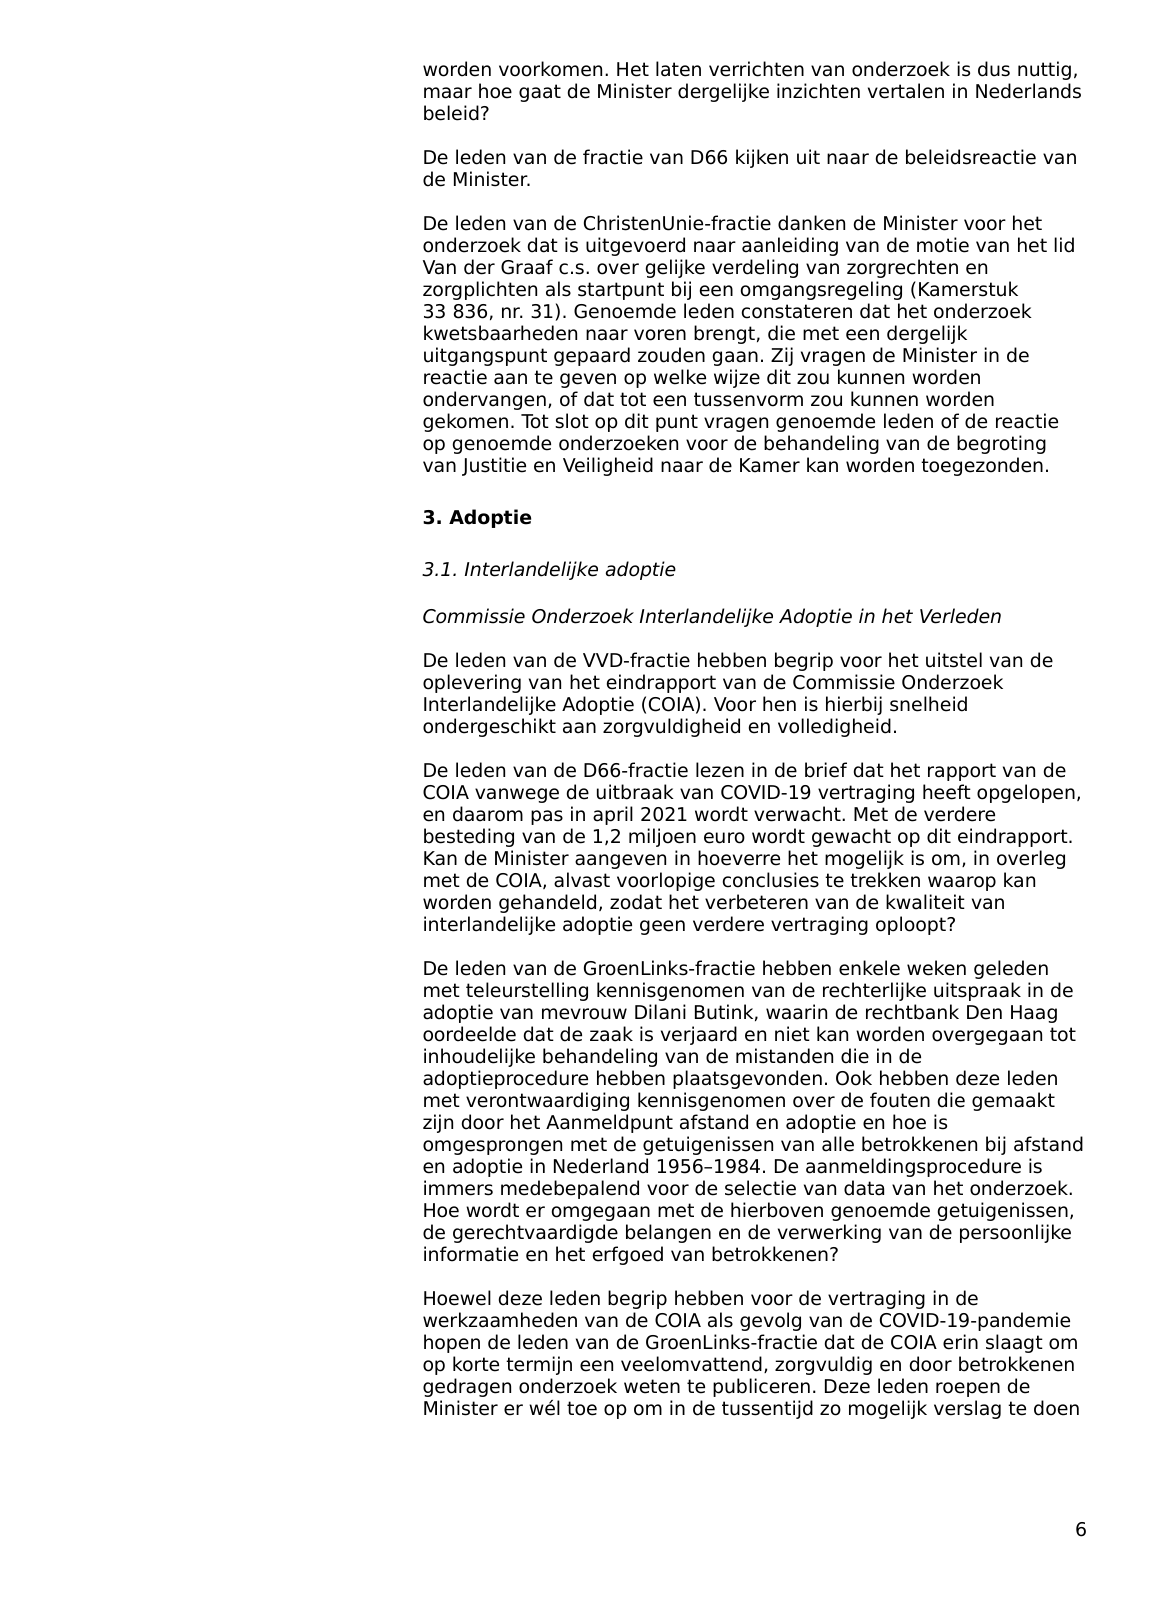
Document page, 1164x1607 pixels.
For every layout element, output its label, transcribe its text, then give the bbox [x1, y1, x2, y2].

text De leden van de fractie van D66 kijken uit naar de beleidsreactie van de Minister. [422, 147, 1087, 191]
text Hoewel deze leden begrip hebben voor de vertraging in de werkzaamheden van de COIA als gevolg van de COVID-19-pandemie hopen de leden van de GroenLinks-fractie dat de COIA erin slaagt om op korte termijn een veelomvattend, zorgvuldig en door betrokkenen gedragen onderzoek weten te publiceren. Deze leden roepen de Minister er wél toe op om in de tussentijd zo mogelijk verslag te doen [422, 1288, 1087, 1420]
subtitle 3. Adoptie [422, 507, 1087, 529]
text De leden van de GroenLinks-fractie hebben enkele weken geleden met teleurstelling kennisgenomen van de rechterlijke uitspraak in de adoptie van mevrouw Dilani Butink, waarin de rechtbank Den Haag oordeelde dat de zaak is verjaard en niet kan worden overgegaan tot inhoudelijke behandeling van de mistanden die in de adoptieprocedure hebben plaatsgevonden. Ook hebben deze leden met verontwaardiging kennisgenomen over de fouten die gemaakt zijn door het Aanmeldpunt afstand en adoptie en hoe is omgesprongen met de getuigenissen van alle betrokkenen bij afstand en adoptie in Nederland 1956–1984. De aanmeldingsprocedure is immers medebepalend voor de selectie van data van het onderzoek. Hoe wordt er omgegaan met de hierboven genoemde getuigenissen, de gerechtvaardigde belangen en de verwerking van de persoonlijke informatie en het erfgoed van betrokkenen? [422, 958, 1087, 1266]
text De leden van de D66-fractie lezen in de brief dat het rapport van de COIA vanwege de uitbraak van COVID-19 vertraging heeft opgelopen, en daarom pas in april 2021 wordt verwacht. Met de verdere besteding van de 1,2 miljoen euro wordt gewacht op dit eindrapport. Kan de Minister aangeven in hoeverre het mogelijk is om, in overleg met de COIA, alvast voorlopige conclusies te trekken waarop kan worden gehandeld, zodat het verbeteren van de kwaliteit van interlandelijke adoptie geen verdere vertraging oploopt? [422, 760, 1087, 936]
subtitle 3.1. Interlandelijke adoptie [422, 559, 1087, 581]
subtitle Commissie Onderzoek Interlandelijke Adoptie in het Verleden [422, 606, 1087, 628]
text worden voorkomen. Het laten verrichten van onderzoek is dus nuttig, maar hoe gaat de Minister dergelijke inzichten vertalen in Nederlands beleid? [422, 59, 1087, 125]
text De leden van de VVD-fractie hebben begrip voor het uitstel van de oplevering van het eindrapport van de Commissie Onderzoek Interlandelijke Adoptie (COIA). Voor hen is hierbij snelheid ondergeschikt aan zorgvuldigheid en volledigheid. [422, 650, 1087, 738]
text De leden van de ChristenUnie-fractie danken de Minister voor het onderzoek dat is uitgevoerd naar aanleiding van de motie van het lid Van der Graaf c.s. over gelijke verdeling van zorgrechten en zorgplichten als startpunt bij een omgangsregeling (Kamerstuk 33 836, nr. 31). Genoemde leden constateren dat het onderzoek kwetsbaarheden naar voren brengt, die met een dergelijk uitgangspunt gepaard zouden gaan. Zij vragen de Minister in de reactie aan te geven op welke wijze dit zou kunnen worden ondervangen, of dat tot een tussenvorm zou kunnen worden gekomen. Tot slot op dit punt vragen genoemde leden of de reactie op genoemde onderzoeken voor de behandeling van de begroting van Justitie en Veiligheid naar de Kamer kan worden toegezonden. [422, 213, 1087, 477]
